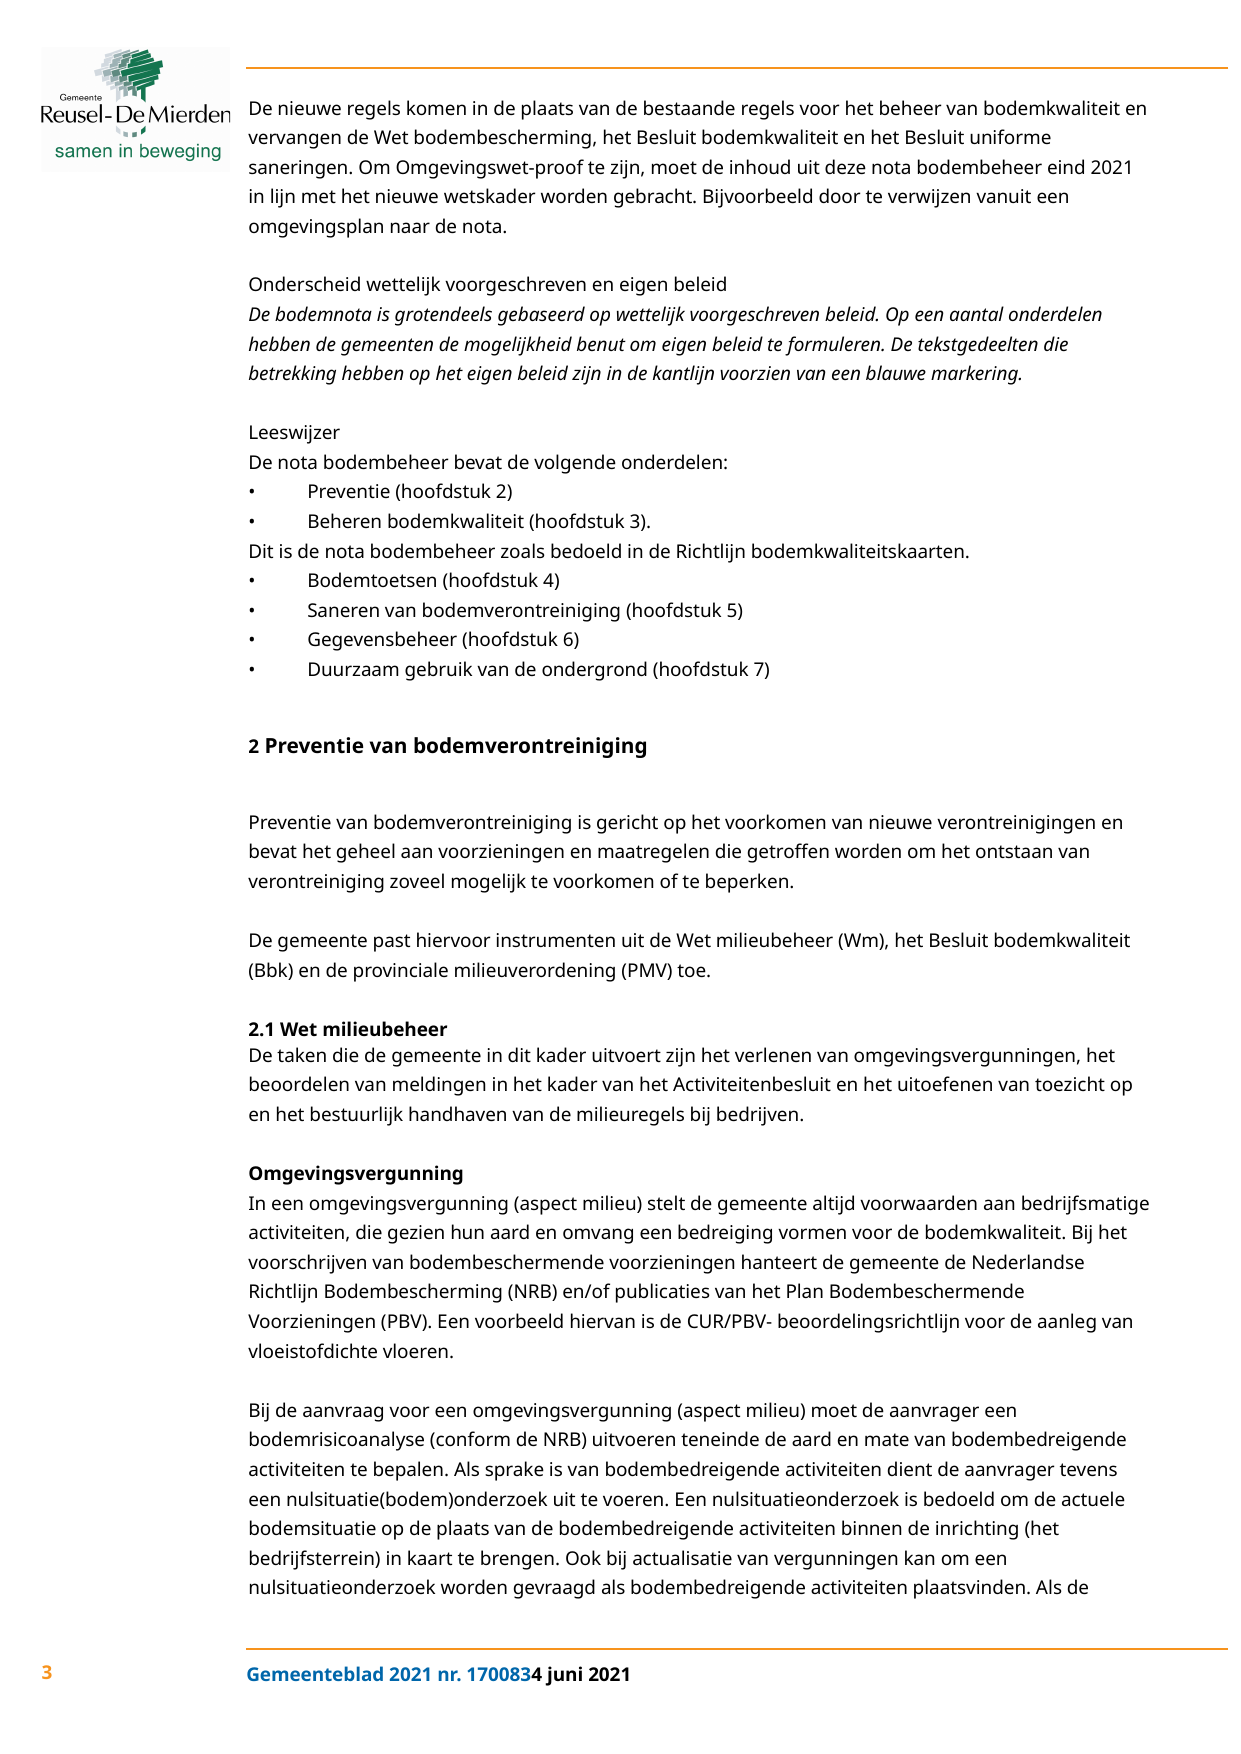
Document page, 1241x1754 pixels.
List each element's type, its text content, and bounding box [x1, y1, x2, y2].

text De gemeente past hiervoor instrumenten uit de Wet milieubeheer (Wm), het Besluit bodemkwaliteit (Bbk) en de provinciale milieuverordening (PMV) toe. [248, 927, 1152, 983]
text Bij de aanvraag voor een omgevingsvergunning (aspect milieu) moet de aanvrager een bodemrisicoanalyse (conform de NRB) uitvoeren teneinde de aard en mate van bodembedreigende activiteiten te bepalen. Als sprake is van bodembedreigende activiteiten dient de aanvrager tevens een nulsituatie(bodem)onderzoek uit te voeren. Een nulsituatieonderzoek is bedoeld om de actuele bodemsituatie op de plaats van de bodembedreigende activiteiten binnen de inrichting (het bedrijfsterrein) in kaart te brengen. Ook bij actualisatie van vergunningen kan om een nulsituatieonderzoek worden gevraagd als bodembedreigende activiteiten plaatsvinden. Als de [248, 1397, 1152, 1600]
list Gegevensbeheer (hoofdstuk 6) [248, 627, 1152, 652]
text Preventie van bodemverontreiniging is gericht op het voorkomen van nieuwe verontreinigingen en bevat het geheel aan voorzieningen en maatregelen die getroffen worden om het ontstaan van verontreiniging zoveel mogelijk te voorkomen of te beperken. [248, 809, 1152, 894]
text De taken die de gemeente in dit kader uitvoert zijn het verlenen van omgevingsvergunningen, het beoordelen van meldingen in het kader van het Activiteitenbesluit en het uitoefenen van toezicht op en het bestuurlijk handhaven van de milieuregels bij bedrijven. [248, 1042, 1152, 1127]
text In een omgevingsvergunning (aspect milieu) stelt de gemeente altijd voorwaarden aan bedrijfsmatige activiteiten, die gezien hun aard en omvang een bedreiging vormen voor de bodemkwaliteit. Bij het voorschrijven van bodembeschermende voorzieningen hanteert de gemeente de Nederlandse Richtlijn Bodembescherming (NRB) en/of publicaties van het Plan Bodembeschermende Voorzieningen (PBV). Een voorbeeld hiervan is de CUR/PBV- beoordelingsrichtlijn voor de aanleg van vloeistofdichte vloeren. [248, 1190, 1152, 1363]
text De bodemnota is grotendeels gebaseerd op wettelijk voorgeschreven beleid. Op een aantal onderdelen hebben de gemeenten de mogelijkheid benut om eigen beleid te formuleren. De tekstgedeelten die betrekking hebben op het eigen beleid zijn in de kantlijn voorzien van een blauwe markering. [248, 301, 1152, 386]
text Dit is de nota bodembeheer zoals bedoeld in de Richtlijn bodemkwaliteitskaarten. [248, 538, 1152, 564]
list Preventie (hoofdstuk 2) [248, 479, 1152, 504]
text De nota bodembeheer bevat de volgende onderdelen: [248, 449, 1152, 475]
text Leeswijzer [248, 419, 1152, 445]
picture [41, 47, 231, 172]
text 2.1 Wet milieubeheer [248, 1016, 1152, 1042]
text Omgevingsvergunning [248, 1160, 1152, 1186]
list Beheren bodemkwaliteit (hoofdstuk 3). [248, 508, 1152, 534]
table_header De nieuwe regels komen in de plaats van de bestaande regels voor het beheer van bodemkwaliteit en vervangen de Wet bodembescherming, het Besluit bodemkwaliteit en het Besluit uniforme saneringen. Om Omgevingswet-proof te zijn, moet de inhoud uit deze nota bodembeheer eind 2021 in lijn met het nieuwe wetskader worden gebracht. Bijvoorbeeld door te verwijzen vanuit een omgevingsplan naar de nota. [248, 95, 1152, 239]
list Saneren van bodemverontreiniging (hoofdstuk 5) [248, 597, 1152, 623]
text 2 Preventie van bodemverontreiniging [248, 731, 1152, 760]
list Bodemtoetsen (hoofdstuk 4) [248, 567, 1152, 593]
list Duurzaam gebruik van de ondergrond (hoofdstuk 7) [248, 656, 1152, 682]
text Onderscheid wettelijk voorgeschreven en eigen beleid [248, 272, 1152, 297]
